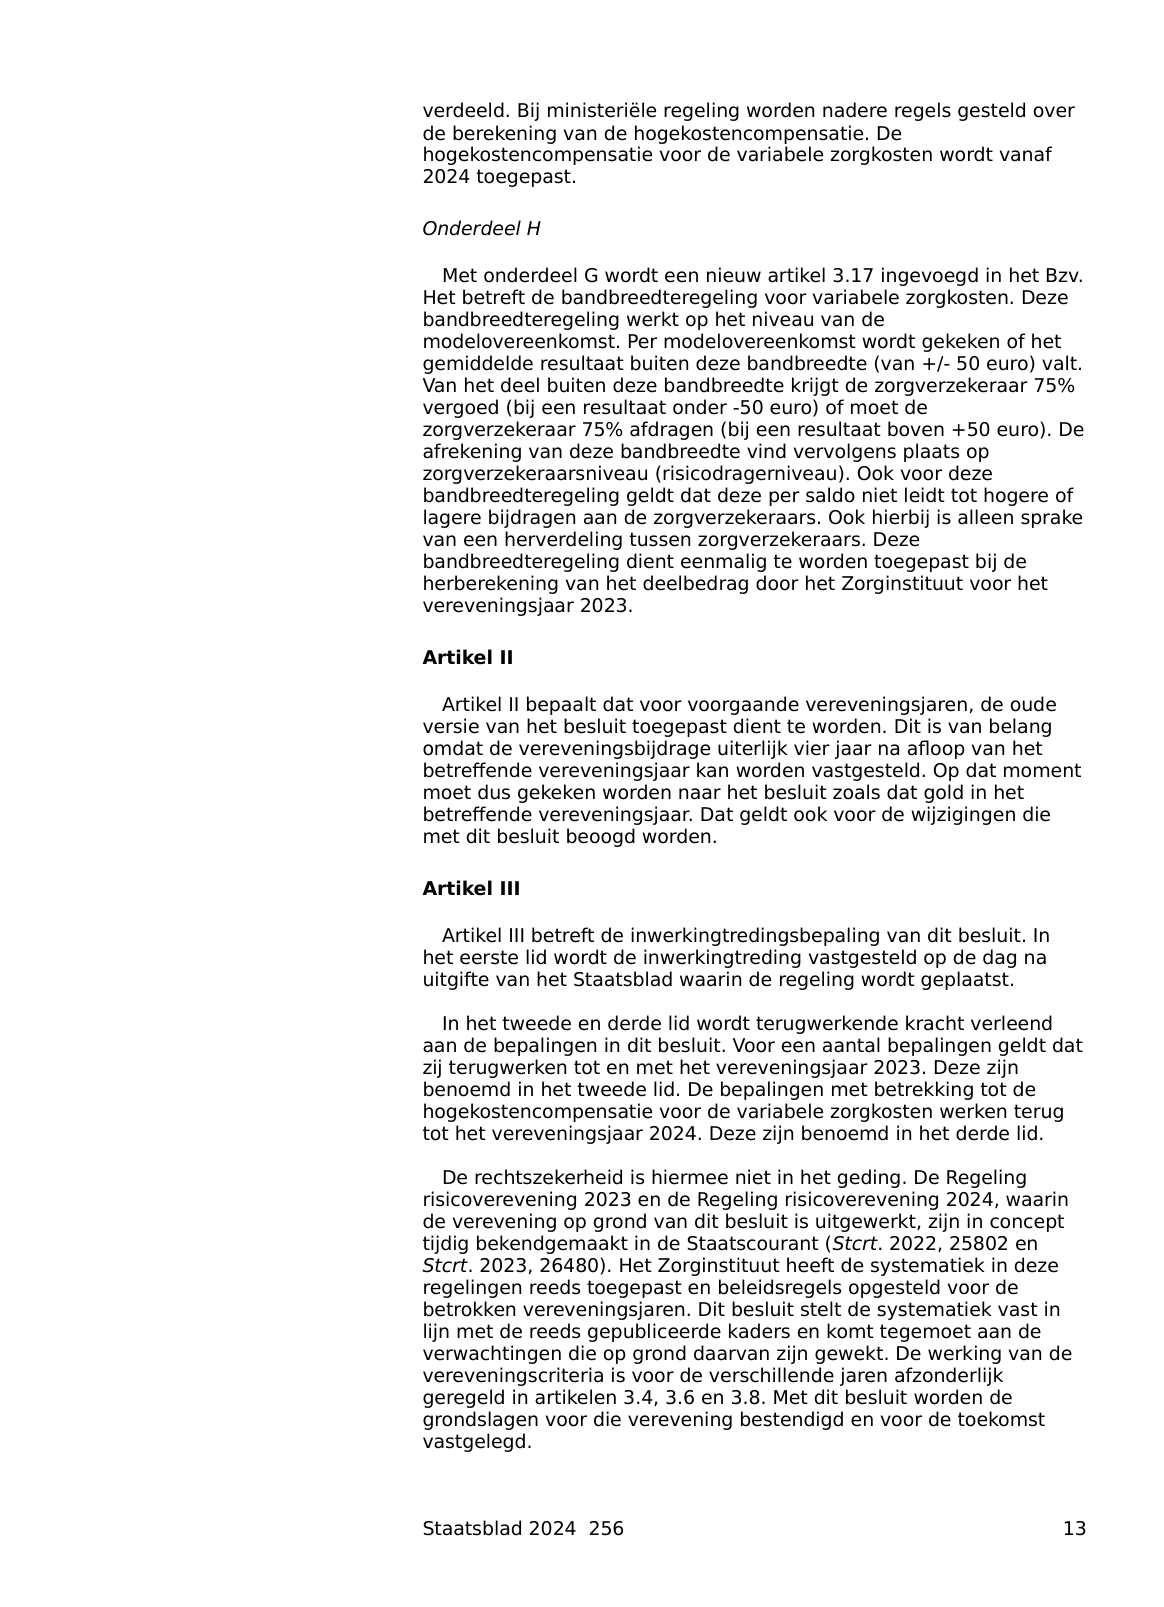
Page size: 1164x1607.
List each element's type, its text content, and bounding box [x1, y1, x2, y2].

text De rechtszekerheid is hiermee niet in het geding. De Regeling risicoverevening 2023 en de Regeling risicoverevening 2024, waarin de verevening op grond van dit besluit is uitgewerkt, zijn in concept tijdig bekendgemaakt in de Staatscourant (Stcrt. 2022, 25802 en Stcrt. 2023, 26480). Het Zorginstituut heeft de systematiek in deze regelingen reeds toegepast en beleidsregels opgesteld voor de betrokken vereveningsjaren. Dit besluit stelt de systematiek vast in lijn met de reeds gepubliceerde kaders en komt tegemoet aan de verwachtingen die op grond daarvan zijn gewekt. De werking van de vereveningscriteria is voor de verschillende jaren afzonderlijk geregeld in artikelen 3.4, 3.6 en 3.8. Met dit besluit worden de grondslagen voor die verevening bestendigd en voor de toekomst vastgelegd. [422, 1167, 1087, 1453]
subtitle Artikel III [422, 878, 1087, 900]
text In het tweede en derde lid wordt terugwerkende kracht verleend aan de bepalingen in dit besluit. Voor een aantal bepalingen geldt dat zij terugwerken tot en met het vereveningsjaar 2023. Deze zijn benoemd in het tweede lid. De bepalingen met betrekking tot de hogekostencompensatie voor de variabele zorgkosten werken terug tot het vereveningsjaar 2024. Deze zijn benoemd in het derde lid. [422, 1013, 1087, 1145]
text Artikel II bepaalt dat voor voorgaande vereveningsjaren, de oude versie van het besluit toegepast dient te worden. Dit is van belang omdat de vereveningsbijdrage uiterlijk vier jaar na afloop van het betreffende vereveningsjaar kan worden vastgesteld. Op dat moment moet dus gekeken worden naar het besluit zoals dat gold in het betreffende vereveningsjaar. Dat geldt ook voor de wijzigingen die met dit besluit beoogd worden. [422, 694, 1087, 848]
text Met onderdeel G wordt een nieuw artikel 3.17 ingevoegd in het Bzv. Het betreft de bandbreedteregeling voor variabele zorgkosten. Deze bandbreedteregeling werkt op het niveau van de modelovereenkomst. Per modelovereenkomst wordt gekeken of het gemiddelde resultaat buiten deze bandbreedte (van +/- 50 euro) valt. Van het deel buiten deze bandbreedte krijgt de zorgverzekeraar 75% vergoed (bij een resultaat onder -50 euro) of moet de zorgverzekeraar 75% afdragen (bij een resultaat boven +50 euro). De afrekening van deze bandbreedte vind vervolgens plaats op zorgverzekeraarsniveau (risicodragerniveau). Ook voor deze bandbreedteregeling geldt dat deze per saldo niet leidt tot hogere of lagere bijdragen aan de zorgverzekeraars. Ook hierbij is alleen sprake van een herverdeling tussen zorgverzekeraars. Deze bandbreedteregeling dient eenmalig te worden toegepast bij de herberekening van het deelbedrag door het Zorginstituut voor het vereveningsjaar 2023. [422, 265, 1087, 617]
subtitle Onderdeel H [422, 218, 1087, 240]
subtitle Artikel II [422, 647, 1087, 669]
text verdeeld. Bij ministeriële regeling worden nadere regels gesteld over de berekening van de hogekostencompensatie. De hogekostencompensatie voor de variabele zorgkosten wordt vanaf 2024 toegepast. [422, 100, 1087, 188]
text Artikel III betreft de inwerkingtredingsbepaling van dit besluit. In het eerste lid wordt de inwerkingtreding vastgesteld op de dag na uitgifte van het Staatsblad waarin de regeling wordt geplaatst. [422, 925, 1087, 991]
